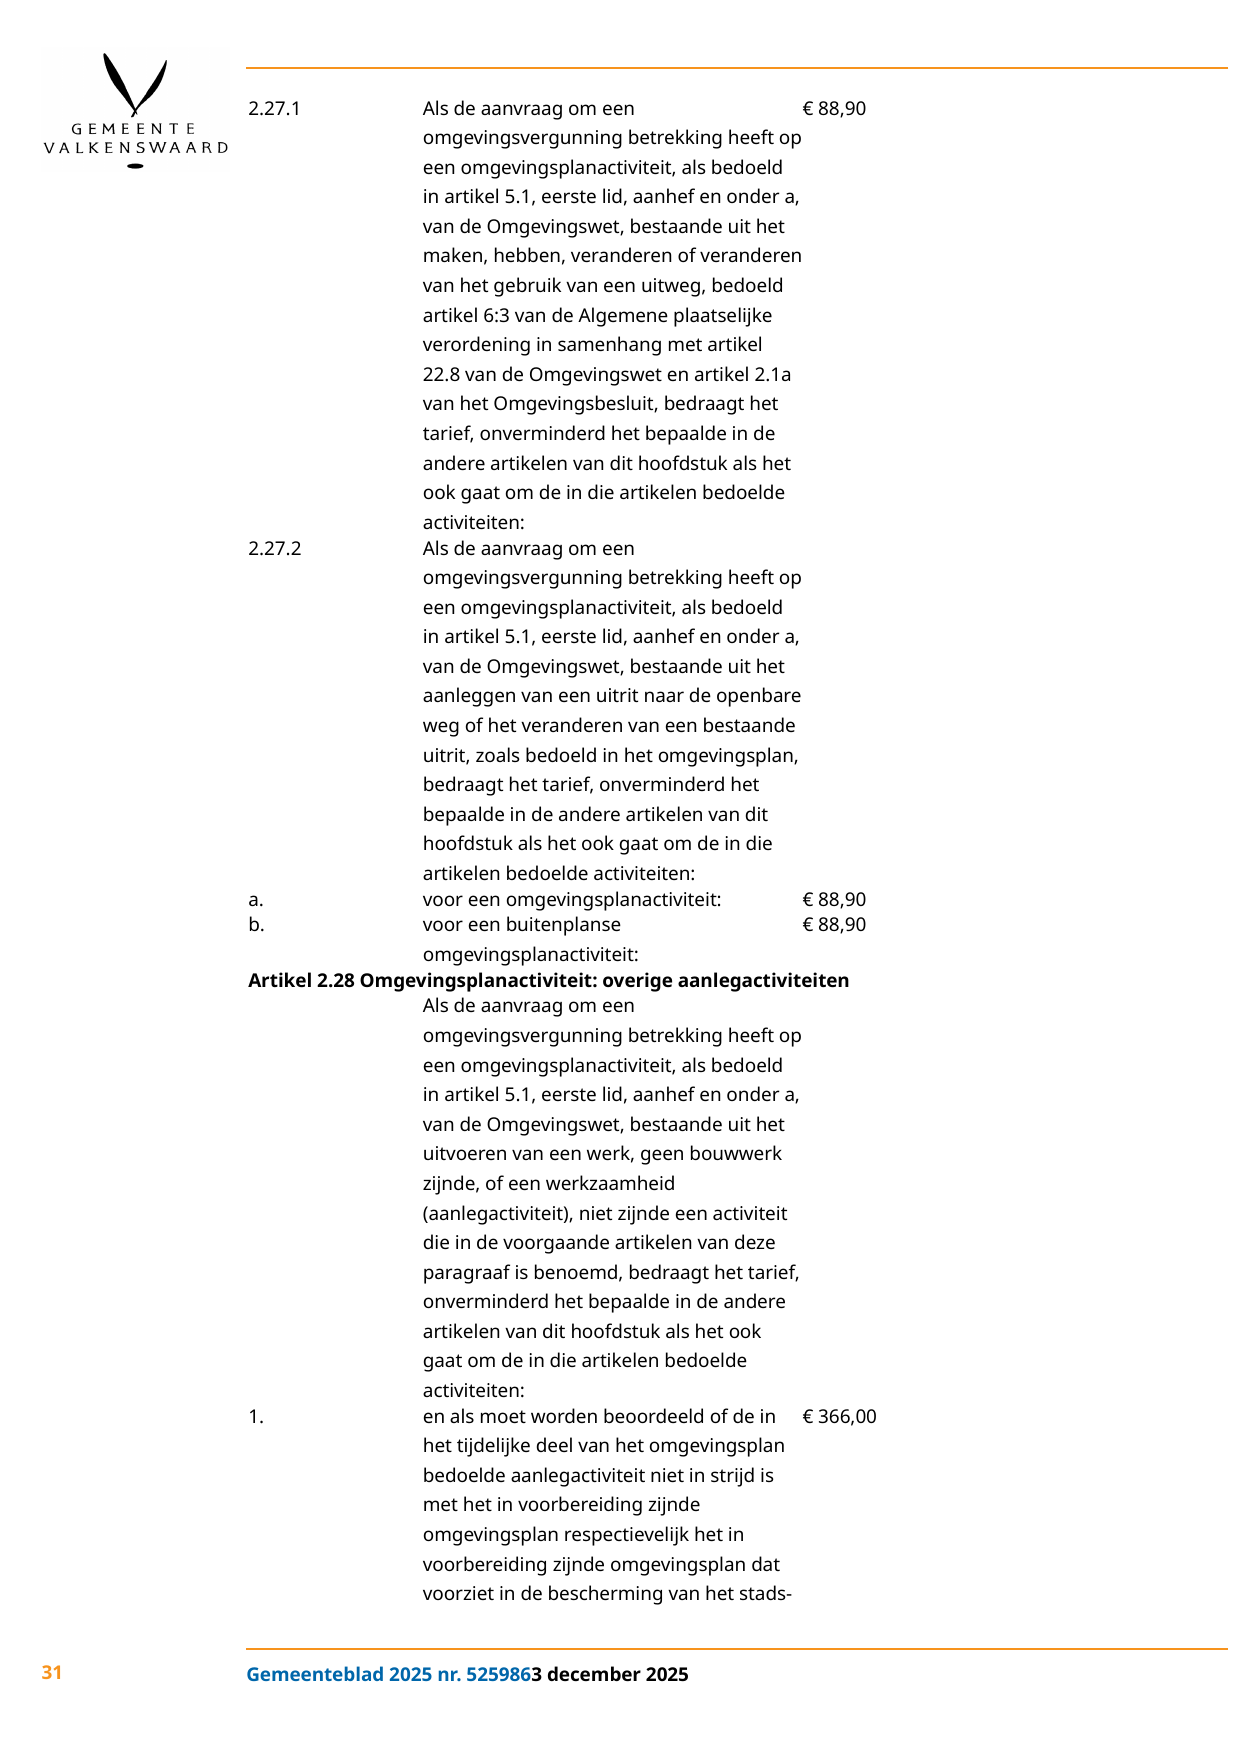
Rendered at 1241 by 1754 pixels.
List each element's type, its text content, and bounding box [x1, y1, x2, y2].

table_cell [802, 993, 977, 1403]
table_cell [977, 1403, 1152, 1606]
table_cell [977, 993, 1152, 1403]
table_cell 2.27.2 [248, 535, 423, 886]
table_cell [977, 886, 1152, 912]
table_cell b. [248, 912, 423, 967]
table_cell [977, 535, 1152, 886]
table_cell Als de aanvraag om een omgevingsvergunning betrekking heeft op een omgevingsplanactiviteit, als bedoeld in artikel 5.1, eerste lid, aanhef en onder a, van de Omgevingswet, bestaande uit het uitvoeren van een werk, geen bouwwerk zijnde, of een werkzaamheid (aanlegactiviteit), niet zijnde een activiteit die in de voorgaande artikelen van deze paragraaf is benoemd, bedraagt het tarief, onverminderd het bepaalde in de andere artikelen van dit hoofdstuk als het ook gaat om de in die artikelen bedoelde activiteiten: [423, 993, 802, 1403]
table_cell Artikel 2.28 Omgevingsplanactiviteit: overige aanlegactiviteiten [248, 967, 977, 993]
table_cell € 88,90 [802, 95, 977, 535]
picture [41, 47, 231, 172]
table_cell a. [248, 886, 423, 912]
table_cell voor een buitenplanse omgevingsplanactiviteit: [423, 912, 802, 967]
table_cell Als de aanvraag om een omgevingsvergunning betrekking heeft op een omgevingsplanactiviteit, als bedoeld in artikel 5.1, eerste lid, aanhef en onder a, van de Omgevingswet, bestaande uit het maken, hebben, veranderen of veranderen van het gebruik van een uitweg, bedoeld artikel 6:3 van de Algemene plaatselijke verordening in samenhang met artikel 22.8 van de Omgevingswet en artikel 2.1a van het Omgevingsbesluit, bedraagt het tarief, onverminderd het bepaalde in de andere artikelen van dit hoofdstuk als het ook gaat om de in die artikelen bedoelde activiteiten: [423, 95, 802, 535]
table_cell [977, 912, 1152, 967]
table_cell Als de aanvraag om een omgevingsvergunning betrekking heeft op een omgevingsplanactiviteit, als bedoeld in artikel 5.1, eerste lid, aanhef en onder a, van de Omgevingswet, bestaande uit het aanleggen van een uitrit naar de openbare weg of het veranderen van een bestaande uitrit, zoals bedoeld in het omgevingsplan, bedraagt het tarief, onverminderd het bepaalde in de andere artikelen van dit hoofdstuk als het ook gaat om de in die artikelen bedoelde activiteiten: [423, 535, 802, 886]
table_cell voor een omgevingsplanactiviteit: [423, 886, 802, 912]
table_cell € 88,90 [802, 886, 977, 912]
table_cell 2.27.1 [248, 95, 423, 535]
table_cell en als moet worden beoordeeld of de in het tijdelijke deel van het omgevingsplan bedoelde aanlegactiviteit niet in strijd is met het in voorbereiding zijnde omgevingsplan respectievelijk het in voorbereiding zijnde omgevingsplan dat voorziet in de bescherming van het stads- [423, 1403, 802, 1606]
table_cell € 88,90 [802, 912, 977, 967]
table_cell 1. [248, 1403, 423, 1606]
table_cell [248, 993, 423, 1403]
table_cell [802, 535, 977, 886]
table_cell € 366,00 [802, 1403, 977, 1606]
table_cell [977, 95, 1152, 535]
